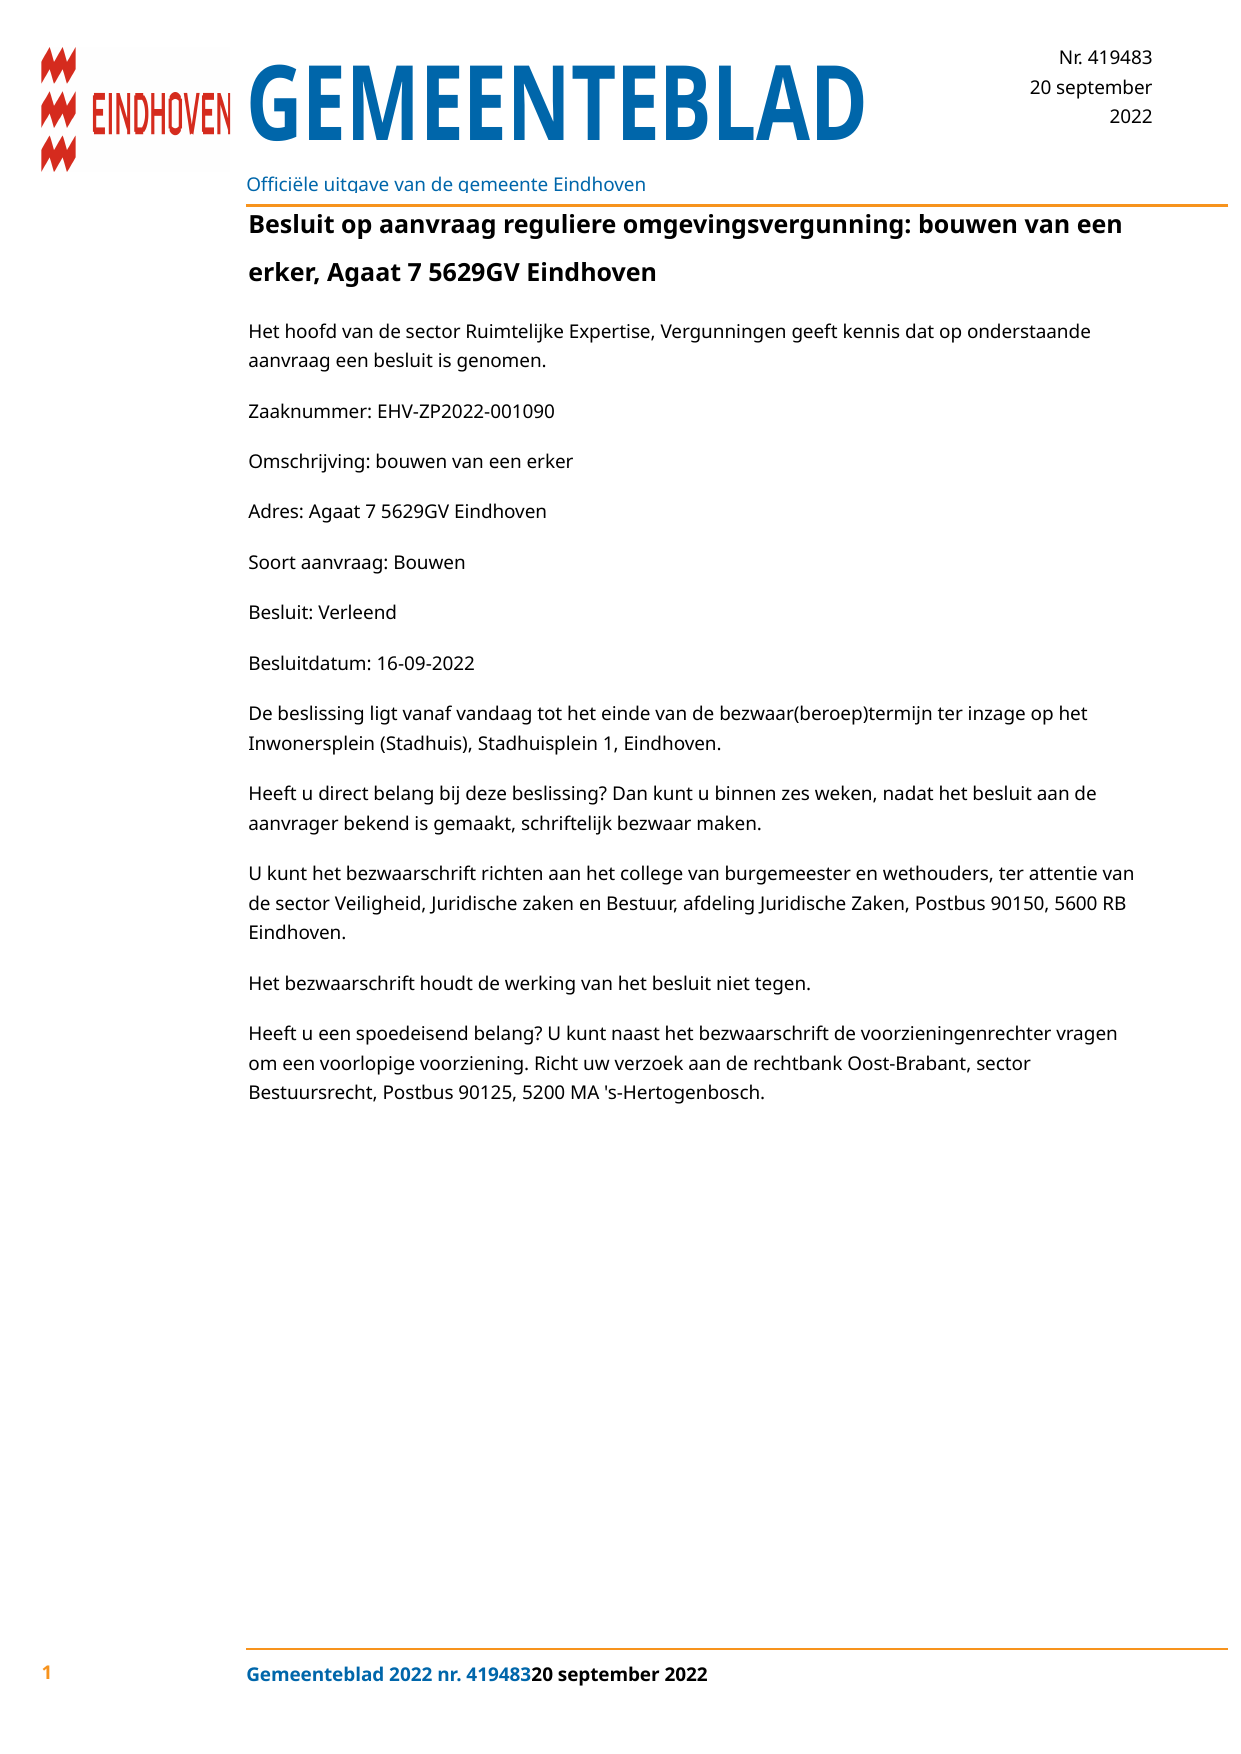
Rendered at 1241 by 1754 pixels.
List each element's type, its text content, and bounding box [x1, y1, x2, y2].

text Besluitdatum: 16-09-2022 [248, 650, 1152, 676]
text Omschrijving: bouwen van een erker [248, 448, 1152, 474]
text Heeft u een spoedeisend belang? U kunt naast het bezwaarschrift de voorzieningenrechter vragen om een voorlopige voorziening. Richt uw verzoek aan de rechtbank Oost-Brabant, sector Bestuursrecht, Postbus 90125, 5200 MA 's-Hertogenbosch. [248, 1020, 1152, 1105]
text Heeft u direct belang bij deze beslissing? Dan kunt u binnen zes weken, nadat het besluit aan de aanvrager bekend is gemaakt, schriftelijk bezwaar maken. [248, 780, 1152, 836]
text Het hoofd van de sector Ruimtelijke Expertise, Vergunningen geeft kennis dat op onderstaande aanvraag een besluit is genomen. [248, 318, 1152, 373]
text Adres: Agaat 7 5629GV Eindhoven [248, 499, 1152, 524]
picture [41, 47, 231, 172]
text Zaaknummer: EHV-ZP2022-001090 [248, 398, 1152, 424]
text Besluit: Verleend [248, 599, 1152, 625]
text U kunt het bezwaarschrift richten aan het college van burgemeester en wethouders, ter attentie van de sector Veiligheid, Juridische zaken en Bestuur, afdeling Juridische Zaken, Postbus 90150, 5600 RB Eindhoven. [248, 860, 1152, 945]
text Besluit op aanvraag reguliere omgevingsvergunning: bouwen van een erker, Agaat 7 5629GV Eindhoven [248, 207, 1152, 288]
text Soort aanvraag: Bouwen [248, 549, 1152, 575]
text De beslissing ligt vanaf vandaag tot het einde van de bezwaar(beroep)termijn ter inzage op het Inwonersplein (Stadhuis), Stadhuisplein 1, Eindhoven. [248, 700, 1152, 756]
text Het bezwaarschrift houdt de werking van het besluit niet tegen. [248, 970, 1152, 996]
